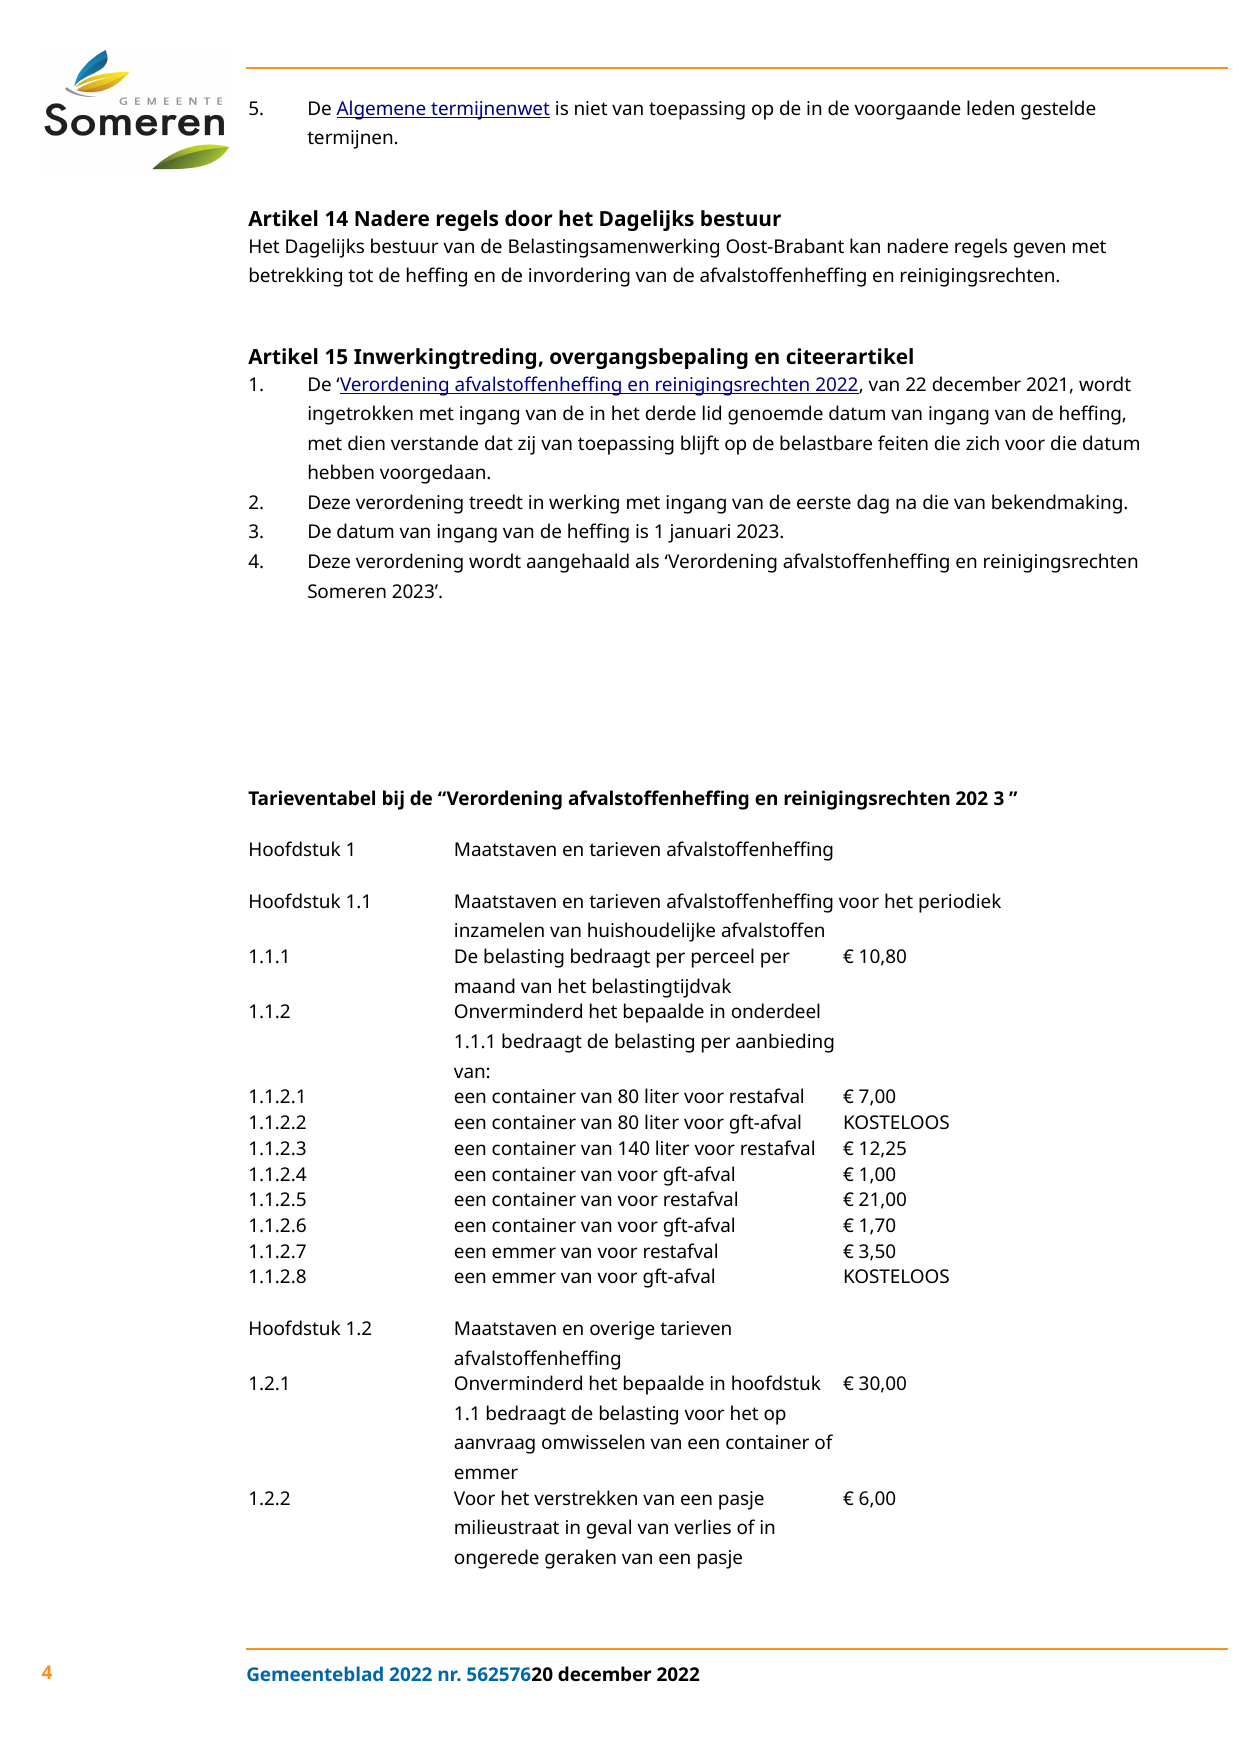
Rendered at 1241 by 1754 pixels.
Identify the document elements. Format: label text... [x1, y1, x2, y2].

table_cell 1.1.1 [248, 943, 454, 999]
table_cell een container van 80 liter voor restafval [454, 1084, 843, 1109]
table_cell Hoofdstuk 1.2 [248, 1315, 454, 1370]
table_cell [843, 1570, 1049, 1596]
table_cell een emmer van voor gft-afval [454, 1264, 843, 1289]
table_cell € 7,00 [843, 1084, 1049, 1109]
table_cell 1.1.2.5 [248, 1186, 454, 1212]
table_cell € 12,25 [843, 1135, 1049, 1161]
table_cell [454, 862, 843, 888]
table_cell [843, 1289, 1049, 1315]
table_cell een container van 140 liter voor restafval [454, 1135, 843, 1161]
table_cell Onverminderd het bepaalde in hoofdstuk 1.1 bedraagt de belasting voor het op aanvraag omwisselen van een container of emmer [454, 1370, 843, 1485]
table_cell [454, 811, 1049, 837]
table_cell [843, 862, 1049, 888]
table_header Tarieventabel bij de “Verordening afvalstoffenheffing en reinigingsrechten 202 3 ” [248, 785, 1049, 811]
text Artikel 15 Inwerkingtreding, overgangsbepaling en citeerartikel [248, 342, 1152, 371]
list Deze verordening wordt aangehaald als ‘Verordening afvalstoffenheffing en reinigingsrechten Someren 2023’. [248, 548, 1152, 604]
table_cell Voor het verstrekken van een pasje milieustraat in geval van verlies of in ongerede geraken van een pasje [454, 1485, 843, 1570]
text Het Dagelijks bestuur van de Belastingsamenwerking Oost-Brabant kan nadere regels geven met betrekking tot de heffing en de invordering van de afvalstoffenheffing en reinigingsrechten. [248, 233, 1152, 288]
list De ‘Verordening afvalstoffenheffing en reinigingsrechten 2022, van 22 december 2021, wordt ingetrokken met ingang van de in het derde lid genoemde datum van ingang van de heffing, met dien verstande dat zij van toepassing blijft op de belastbare feiten die zich voor die datum hebben voorgedaan. [248, 371, 1152, 485]
table_cell 1.1.2.3 [248, 1135, 454, 1161]
table_cell € 6,00 [843, 1485, 1049, 1570]
table_cell 1.2.2 [248, 1485, 454, 1570]
table_cell 1.1.2.1 [248, 1084, 454, 1109]
table_cell 1.1.2.2 [248, 1109, 454, 1135]
table_cell een container van voor restafval [454, 1186, 843, 1212]
table_cell 1.1.2.7 [248, 1238, 454, 1264]
table_cell € 1,00 [843, 1161, 1049, 1186]
table_cell [843, 1315, 1049, 1370]
list De Algemene termijnenwet is niet van toepassing op de in de voorgaande leden gestelde termijnen. [248, 95, 1152, 150]
picture [41, 47, 231, 172]
table_cell Onverminderd het bepaalde in onderdeel 1.1.1 bedraagt de belasting per aanbieding van: [454, 999, 843, 1083]
table_cell € 30,00 [843, 1370, 1049, 1485]
table_cell KOSTELOOS [843, 1109, 1049, 1135]
table_cell € 1,70 [843, 1212, 1049, 1238]
table_cell een container van voor gft-afval [454, 1161, 843, 1186]
table_cell Maatstaven en tarieven afvalstoffenheffing [454, 837, 1049, 862]
table_cell een container van voor gft-afval [454, 1212, 843, 1238]
table_cell 1.2.1 [248, 1370, 454, 1485]
table_cell [248, 811, 454, 837]
table_cell [248, 1289, 454, 1315]
table_cell Hoofdstuk 1 [248, 837, 454, 862]
table_cell € 10,80 [843, 943, 1049, 999]
table_cell 1.1.2.4 [248, 1161, 454, 1186]
list De datum van ingang van de heffing is 1 januari 2023. [248, 519, 1152, 544]
table_cell Maatstaven en overige tarieven afvalstoffenheffing [454, 1315, 843, 1370]
table_cell een emmer van voor restafval [454, 1238, 843, 1264]
table_cell een container van 80 liter voor gft-afval [454, 1109, 843, 1135]
table_cell KOSTELOOS [843, 1264, 1049, 1289]
table_cell 1.1.2 [248, 999, 454, 1083]
table_cell [454, 1289, 843, 1315]
table_cell € 21,00 [843, 1186, 1049, 1212]
list Deze verordening treedt in werking met ingang van de eerste dag na die van bekendmaking. [248, 489, 1152, 515]
table_cell [843, 999, 1049, 1083]
text Artikel 14 Nadere regels door het Dagelijks bestuur [248, 204, 1152, 233]
table_cell € 3,50 [843, 1238, 1049, 1264]
table_cell [454, 1570, 843, 1596]
table_cell De belasting bedraagt per perceel per maand van het belastingtijdvak [454, 943, 843, 999]
table_cell 1.1.2.8 [248, 1264, 454, 1289]
table_cell [248, 862, 454, 888]
table_cell [248, 1570, 454, 1596]
table_cell Hoofdstuk 1.1 [248, 888, 454, 943]
table_cell Maatstaven en tarieven afvalstoffenheffing voor het periodiek inzamelen van huishoudelijke afvalstoffen [454, 888, 1049, 943]
table_cell 1.1.2.6 [248, 1212, 454, 1238]
